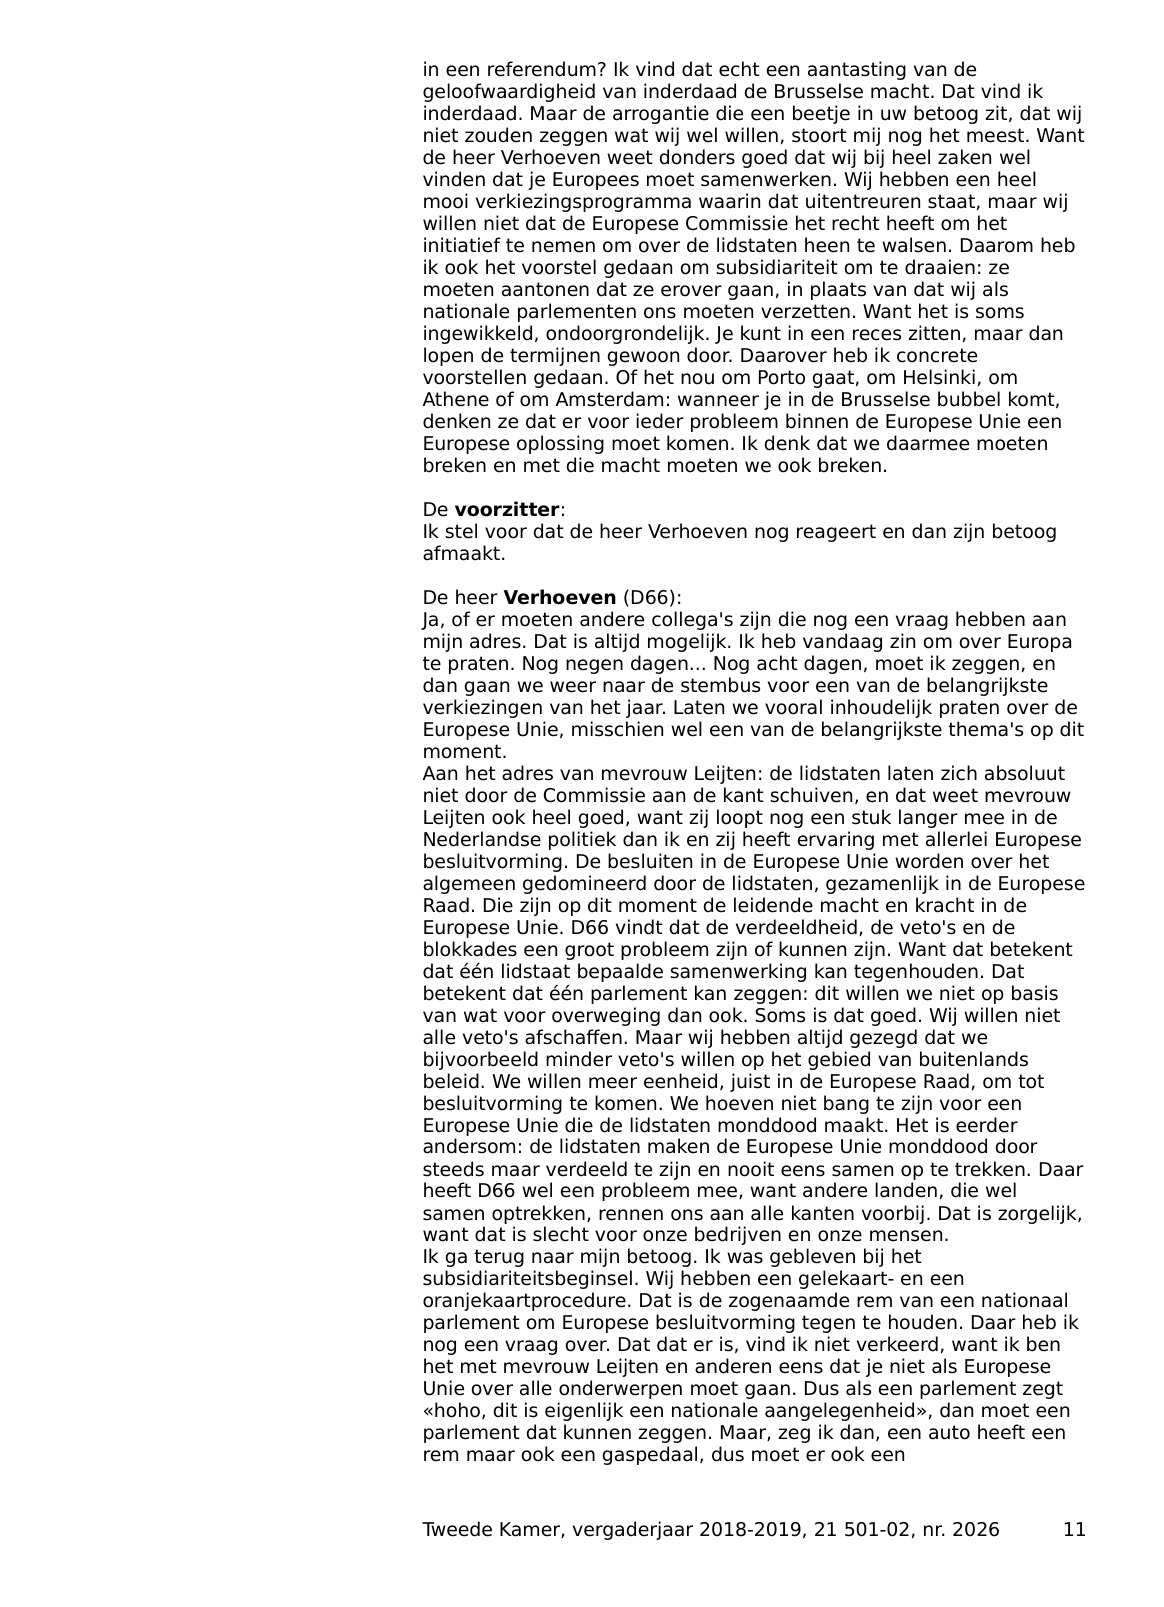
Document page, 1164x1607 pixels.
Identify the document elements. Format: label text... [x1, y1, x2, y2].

text in een referendum? Ik vind dat echt een aantasting van de geloofwaardigheid van inderdaad de Brusselse macht. Dat vind ik inderdaad. Maar de arrogantie die een beetje in uw betoog zit, dat wij niet zouden zeggen wat wij wel willen, stoort mij nog het meest. Want de heer Verhoeven weet donders goed dat wij bij heel zaken wel vinden dat je Europees moet samenwerken. Wij hebben een heel mooi verkiezingsprogramma waarin dat uitentreuren staat, maar wij willen niet dat de Europese Commissie het recht heeft om het initiatief te nemen om over de lidstaten heen te walsen. Daarom heb ik ook het voorstel gedaan om subsidiariteit om te draaien: ze moeten aantonen dat ze erover gaan, in plaats van dat wij als nationale parlementen ons moeten verzetten. Want het is soms ingewikkeld, ondoorgrondelijk. Je kunt in een reces zitten, maar dan lopen de termijnen gewoon door. Daarover heb ik concrete voorstellen gedaan. Of het nou om Porto gaat, om Helsinki, om Athene of om Amsterdam: wanneer je in de Brusselse bubbel komt, denken ze dat er voor ieder probleem binnen de Europese Unie een Europese oplossing moet komen. Ik denk dat we daarmee moeten breken en met die macht moeten we ook breken. [422, 59, 1087, 477]
text Ik stel voor dat de heer Verhoeven nog reageert en dan zijn betoog afmaakt. [422, 521, 1087, 565]
text Ja, of er moeten andere collega's zijn die nog een vraag hebben aan mijn adres. Dat is altijd mogelijk. Ik heb vandaag zin om over Europa te praten. Nog negen dagen... Nog acht dagen, moet ik zeggen, en dan gaan we weer naar de stembus voor een van de belangrijkste verkiezingen van het jaar. Laten we vooral inhoudelijk praten over de Europese Unie, misschien wel een van de belangrijkste thema's op dit moment. [422, 609, 1087, 763]
text Aan het adres van mevrouw Leijten: de lidstaten laten zich absoluut niet door de Commissie aan de kant schuiven, en dat weet mevrouw Leijten ook heel goed, want zij loopt nog een stuk langer mee in de Nederlandse politiek dan ik en zij heeft ervaring met allerlei Europese besluitvorming. De besluiten in de Europese Unie worden over het algemeen gedomineerd door de lidstaten, gezamenlijk in de Europese Raad. Die zijn op dit moment de leidende macht en kracht in de Europese Unie. D66 vindt dat de verdeeldheid, de veto's en de blokkades een groot probleem zijn of kunnen zijn. Want dat betekent dat één lidstaat bepaalde samenwerking kan tegenhouden. Dat betekent dat één parlement kan zeggen: dit willen we niet op basis van wat voor overweging dan ook. Soms is dat goed. Wij willen niet alle veto's afschaffen. Maar wij hebben altijd gezegd dat we bijvoorbeeld minder veto's willen op het gebied van buitenlands beleid. We willen meer eenheid, juist in de Europese Raad, om tot besluitvorming te komen. We hoeven niet bang te zijn voor een Europese Unie die de lidstaten monddood maakt. Het is eerder andersom: de lidstaten maken de Europese Unie monddood door steeds maar verdeeld te zijn en nooit eens samen op te trekken. Daar heeft D66 wel een probleem mee, want andere landen, die wel samen optrekken, rennen ons aan alle kanten voorbij. Dat is zorgelijk, want dat is slecht voor onze bedrijven en onze mensen. [422, 763, 1087, 1246]
text De voorzitter: [422, 499, 1087, 521]
text Ik ga terug naar mijn betoog. Ik was gebleven bij het subsidiariteitsbeginsel. Wij hebben een gelekaart- en een oranjekaartprocedure. Dat is de zogenaamde rem van een nationaal parlement om Europese besluitvorming tegen te houden. Daar heb ik nog een vraag over. Dat dat er is, vind ik niet verkeerd, want ik ben het met mevrouw Leijten en anderen eens dat je niet als Europese Unie over alle onderwerpen moet gaan. Dus als een parlement zegt «hoho, dit is eigenlijk een nationale aangelegenheid», dan moet een parlement dat kunnen zeggen. Maar, zeg ik dan, een auto heeft een rem maar ook een gaspedaal, dus moet er ook een [422, 1246, 1087, 1466]
text De heer Verhoeven (D66): [422, 587, 1087, 609]
